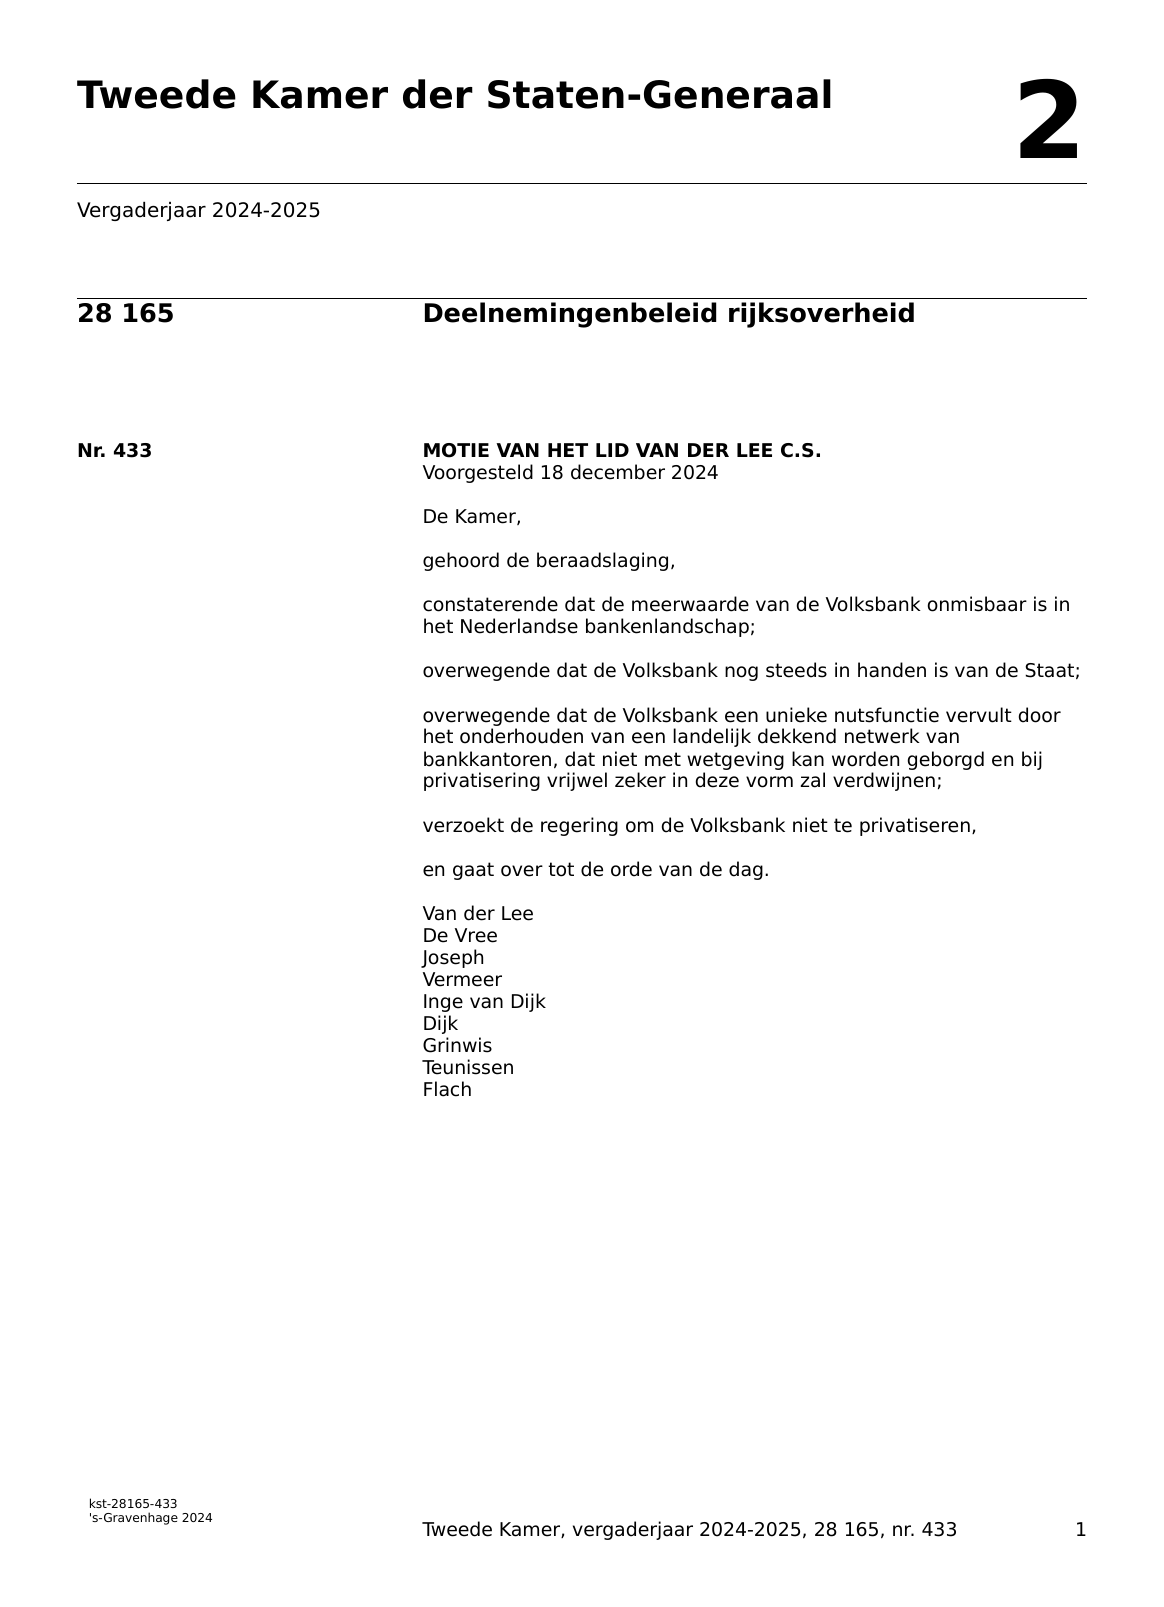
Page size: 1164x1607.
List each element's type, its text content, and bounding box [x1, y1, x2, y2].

text constaterende dat de meerwaarde van de Volksbank onmisbaar is in het Nederlandse bankenlandschap; [422, 594, 1087, 638]
text Voorgesteld 18 december 2024 [422, 462, 1087, 484]
table_header 2 [886, 59, 1087, 183]
text Grinwis [422, 1035, 1087, 1057]
text Teunissen [422, 1057, 1087, 1079]
text Van der Lee [422, 903, 1087, 925]
text 's-Gravenhage 2024 [88, 1511, 323, 1525]
subtitle Nr. 433 MOTIE VAN HET LID VAN DER LEE C.S. [77, 440, 1087, 462]
text gehoord de beraadslaging, [422, 550, 1087, 572]
text Flach [422, 1079, 1087, 1101]
text overwegende dat de Volksbank een unieke nutsfunctie vervult door het onderhouden van een landelijk dekkend netwerk van bankkantoren, dat niet met wetgeving kan worden geborgd en bij privatisering vrijwel zeker in deze vorm zal verdwijnen; [422, 704, 1087, 792]
text Inge van Dijk [422, 991, 1087, 1013]
text Joseph [422, 947, 1087, 969]
text De Vree [422, 925, 1087, 947]
text Vermeer [422, 969, 1087, 991]
subtitle 28 165 Deelnemingenbeleid rijksoverheid [77, 299, 1087, 329]
text en gaat over tot de orde van de dag. [422, 859, 1087, 881]
text De Kamer, [422, 506, 1087, 528]
text Dijk [422, 1013, 1087, 1035]
text overwegende dat de Volksbank nog steeds in handen is van de Staat; [422, 660, 1087, 682]
text verzoekt de regering om de Volksbank niet te privatiseren, [422, 814, 1087, 837]
table_header Tweede Kamer der Staten-Generaal [77, 59, 886, 183]
table_cell Vergaderjaar 2024-2025 [77, 184, 1087, 298]
text kst-28165-433 [88, 1497, 323, 1511]
